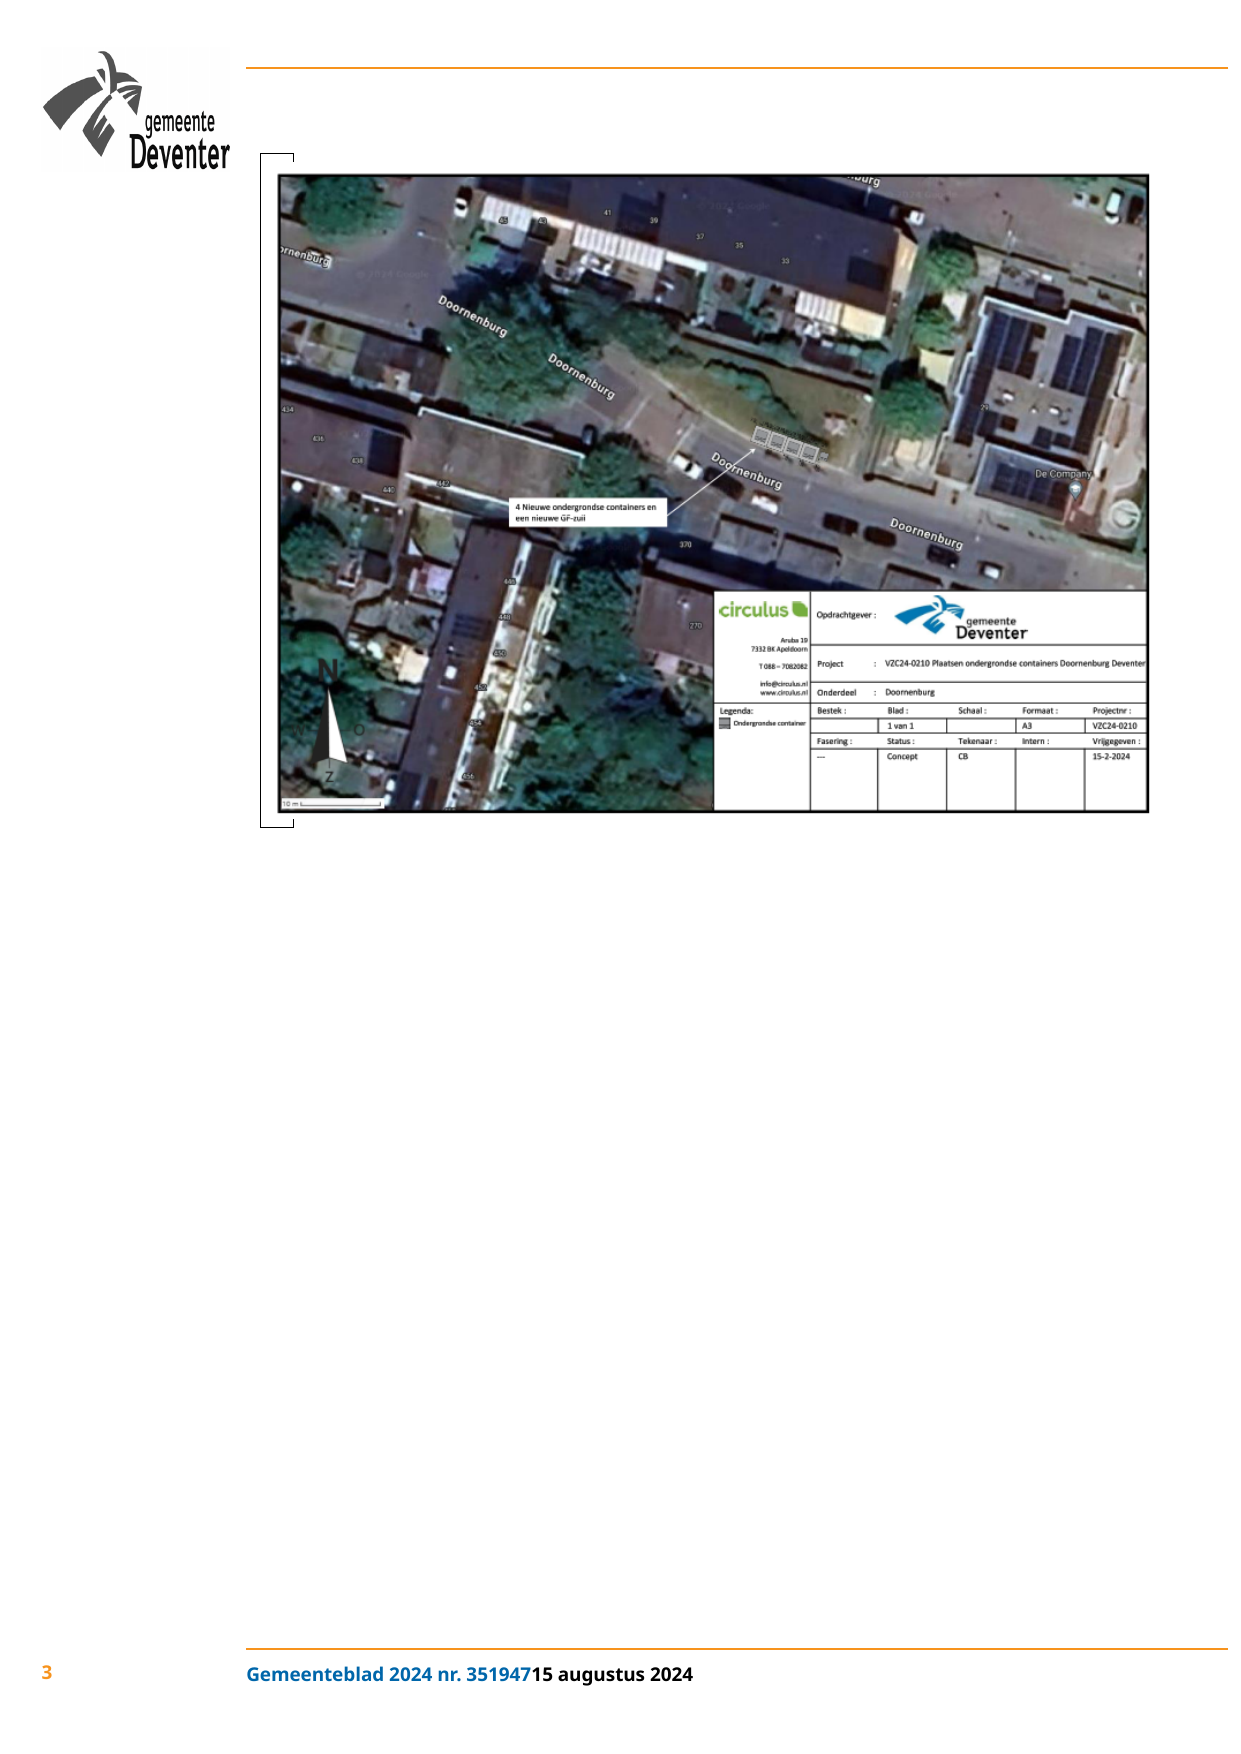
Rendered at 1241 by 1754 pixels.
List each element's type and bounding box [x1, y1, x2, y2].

picture [268, 162, 1154, 819]
picture [41, 47, 231, 172]
